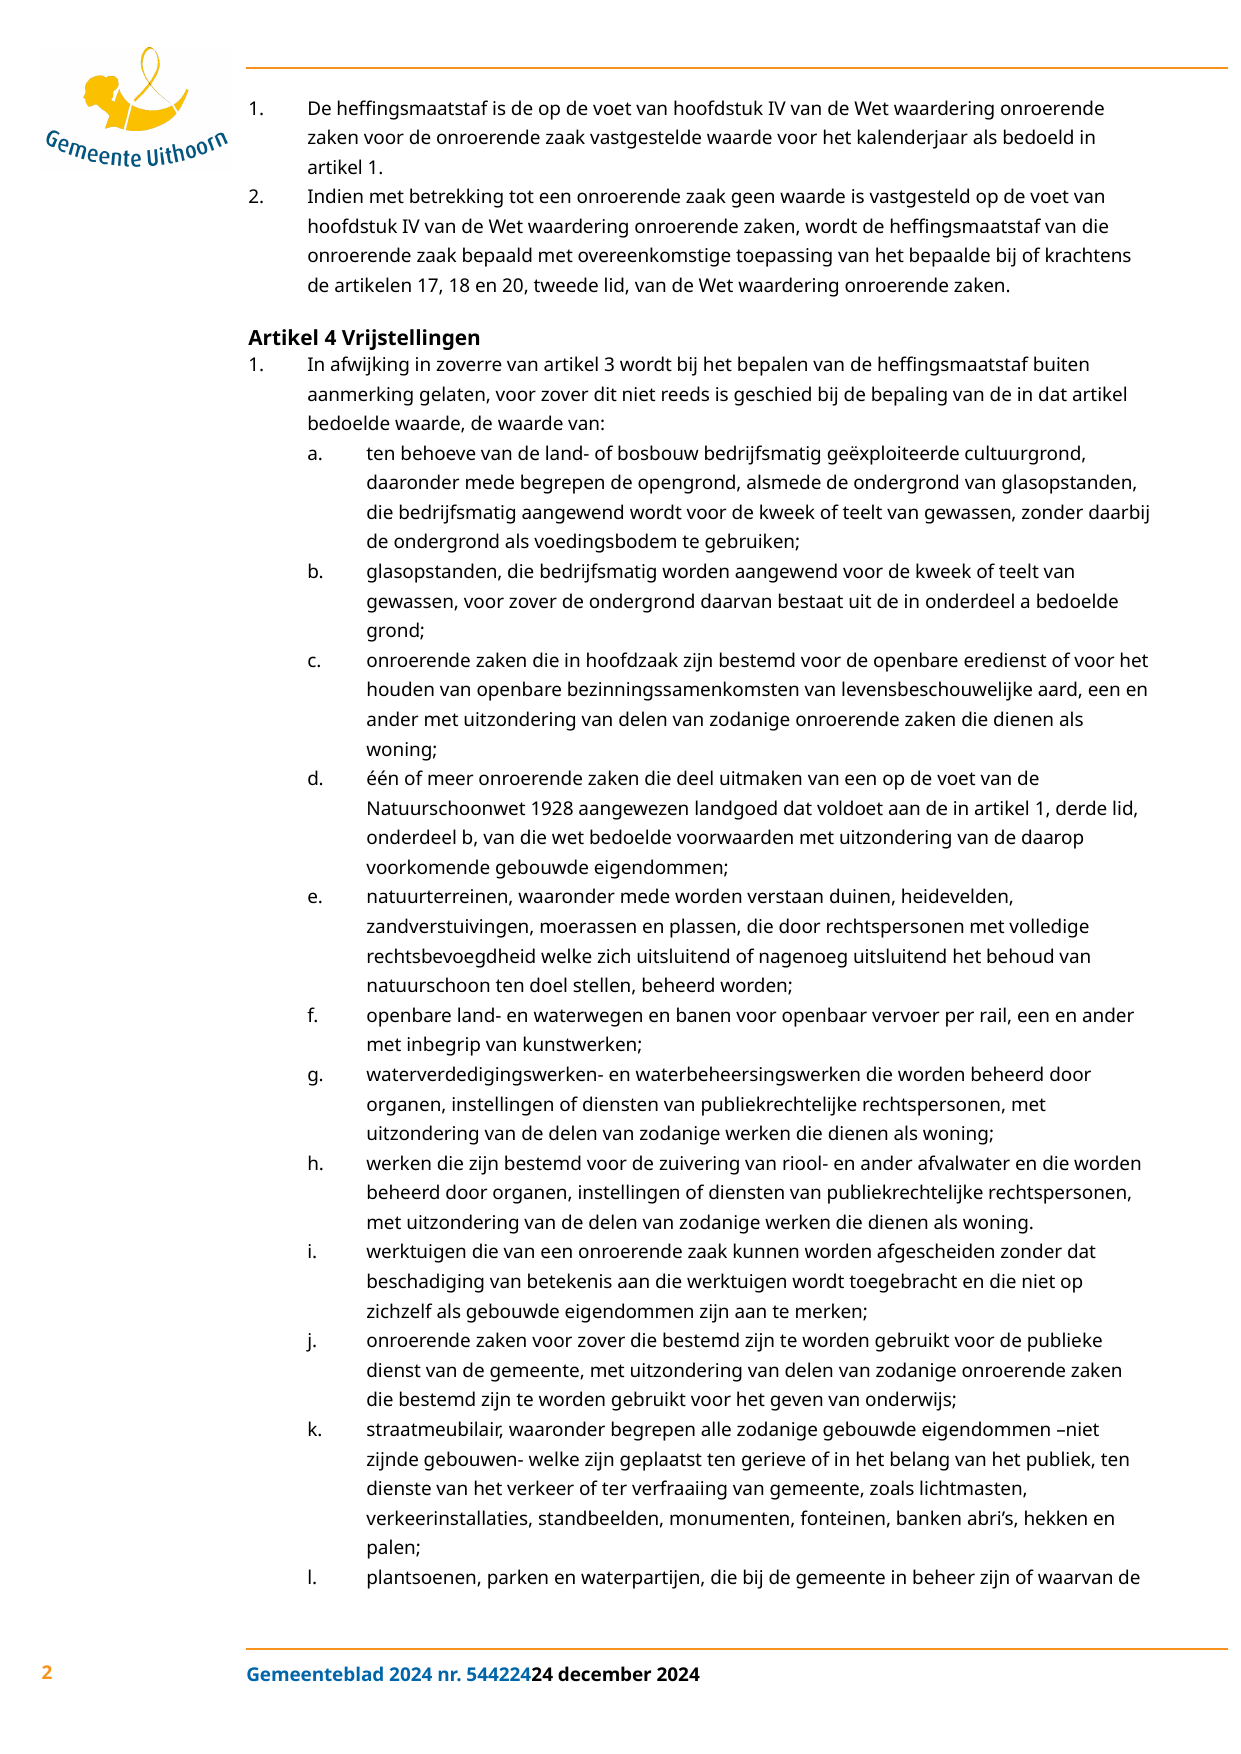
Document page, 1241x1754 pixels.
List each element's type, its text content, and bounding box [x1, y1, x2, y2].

list één of meer onroerende zaken die deel uitmaken van een op de voet van de Natuurschoonwet 1928 aangewezen landgoed dat voldoet aan de in artikel 1, derde lid, onderdeel b, van die wet bedoelde voorwaarden met uitzondering van de daarop voorkomende gebouwde eigendommen; [307, 765, 1152, 880]
list In afwijking in zoverre van artikel 3 wordt bij het bepalen van de heffingsmaatstaf buiten aanmerking gelaten, voor zover dit niet reeds is geschied bij de bepaling van de in dat artikel bedoelde waarde, de waarde van: [248, 351, 1152, 436]
list ten behoeve van de land- of bosbouw bedrijfsmatig geëxploiteerde cultuurgrond, daaronder mede begrepen de opengrond, alsmede de ondergrond van glasopstanden, die bedrijfsmatig aangewend wordt voor de kweek of teelt van gewassen, zonder daarbij de ondergrond als voedingsbodem te gebruiken; [307, 440, 1152, 554]
list onroerende zaken die in hoofdzaak zijn bestemd voor de openbare eredienst of voor het houden van openbare bezinningssamenkomsten van levensbeschouwelijke aard, een en ander met uitzondering van delen van zodanige onroerende zaken die dienen als woning; [307, 647, 1152, 761]
text Artikel 4 Vrijstellingen [248, 323, 1152, 351]
list werktuigen die van een onroerende zaak kunnen worden afgescheiden zonder dat beschadiging van betekenis aan die werktuigen wordt toegebracht en die niet op zichzelf als gebouwde eigendommen zijn aan te merken; [307, 1239, 1152, 1323]
list straatmeubilair, waaronder begrepen alle zodanige gebouwde eigendommen –niet zijnde gebouwen- welke zijn geplaatst ten gerieve of in het belang van het publiek, ten dienste van het verkeer of ter verfraaiing van gemeente, zoals lichtmasten, verkeerinstallaties, standbeelden, monumenten, fonteinen, banken abri’s, hekken en palen; [307, 1416, 1152, 1560]
list plantsoenen, parken en waterpartijen, die bij de gemeente in beheer zijn of waarvan de [307, 1564, 1152, 1590]
list Indien met betrekking tot een onroerende zaak geen waarde is vastgesteld op de voet van hoofdstuk IV van de Wet waardering onroerende zaken, wordt de heffingsmaatstaf van die onroerende zaak bepaald met overeenkomstige toepassing van het bepaalde bij of krachtens de artikelen 17, 18 en 20, tweede lid, van de Wet waardering onroerende zaken. [248, 183, 1152, 298]
list glasopstanden, die bedrijfsmatig worden aangewend voor de kweek of teelt van gewassen, voor zover de ondergrond daarvan bestaat uit de in onderdeel a bedoelde grond; [307, 558, 1152, 643]
list openbare land- en waterwegen en banen voor openbaar vervoer per rail, een en ander met inbegrip van kunstwerken; [307, 1002, 1152, 1057]
list De heffingsmaatstaf is de op de voet van hoofdstuk IV van de Wet waardering onroerende zaken voor de onroerende zaak vastgestelde waarde voor het kalenderjaar als bedoeld in artikel 1. [248, 95, 1152, 180]
list natuurterreinen, waaronder mede worden verstaan duinen, heidevelden, zandverstuivingen, moerassen en plassen, die door rechtspersonen met volledige rechtsbevoegdheid welke zich uitsluitend of nagenoeg uitsluitend het behoud van natuurschoon ten doel stellen, beheerd worden; [307, 884, 1152, 998]
list waterverdedigingswerken- en waterbeheersingswerken die worden beheerd door organen, instellingen of diensten van publiekrechtelijke rechtspersonen, met uitzondering van de delen van zodanige werken die dienen als woning; [307, 1061, 1152, 1146]
list onroerende zaken voor zover die bestemd zijn te worden gebruikt voor de publieke dienst van de gemeente, met uitzondering van delen van zodanige onroerende zaken die bestemd zijn te worden gebruikt voor het geven van onderwijs; [307, 1327, 1152, 1412]
list werken die zijn bestemd voor de zuivering van riool- en ander afvalwater en die worden beheerd door organen, instellingen of diensten van publiekrechtelijke rechtspersonen, met uitzondering van de delen van zodanige werken die dienen als woning. [307, 1150, 1152, 1235]
picture [41, 47, 231, 172]
